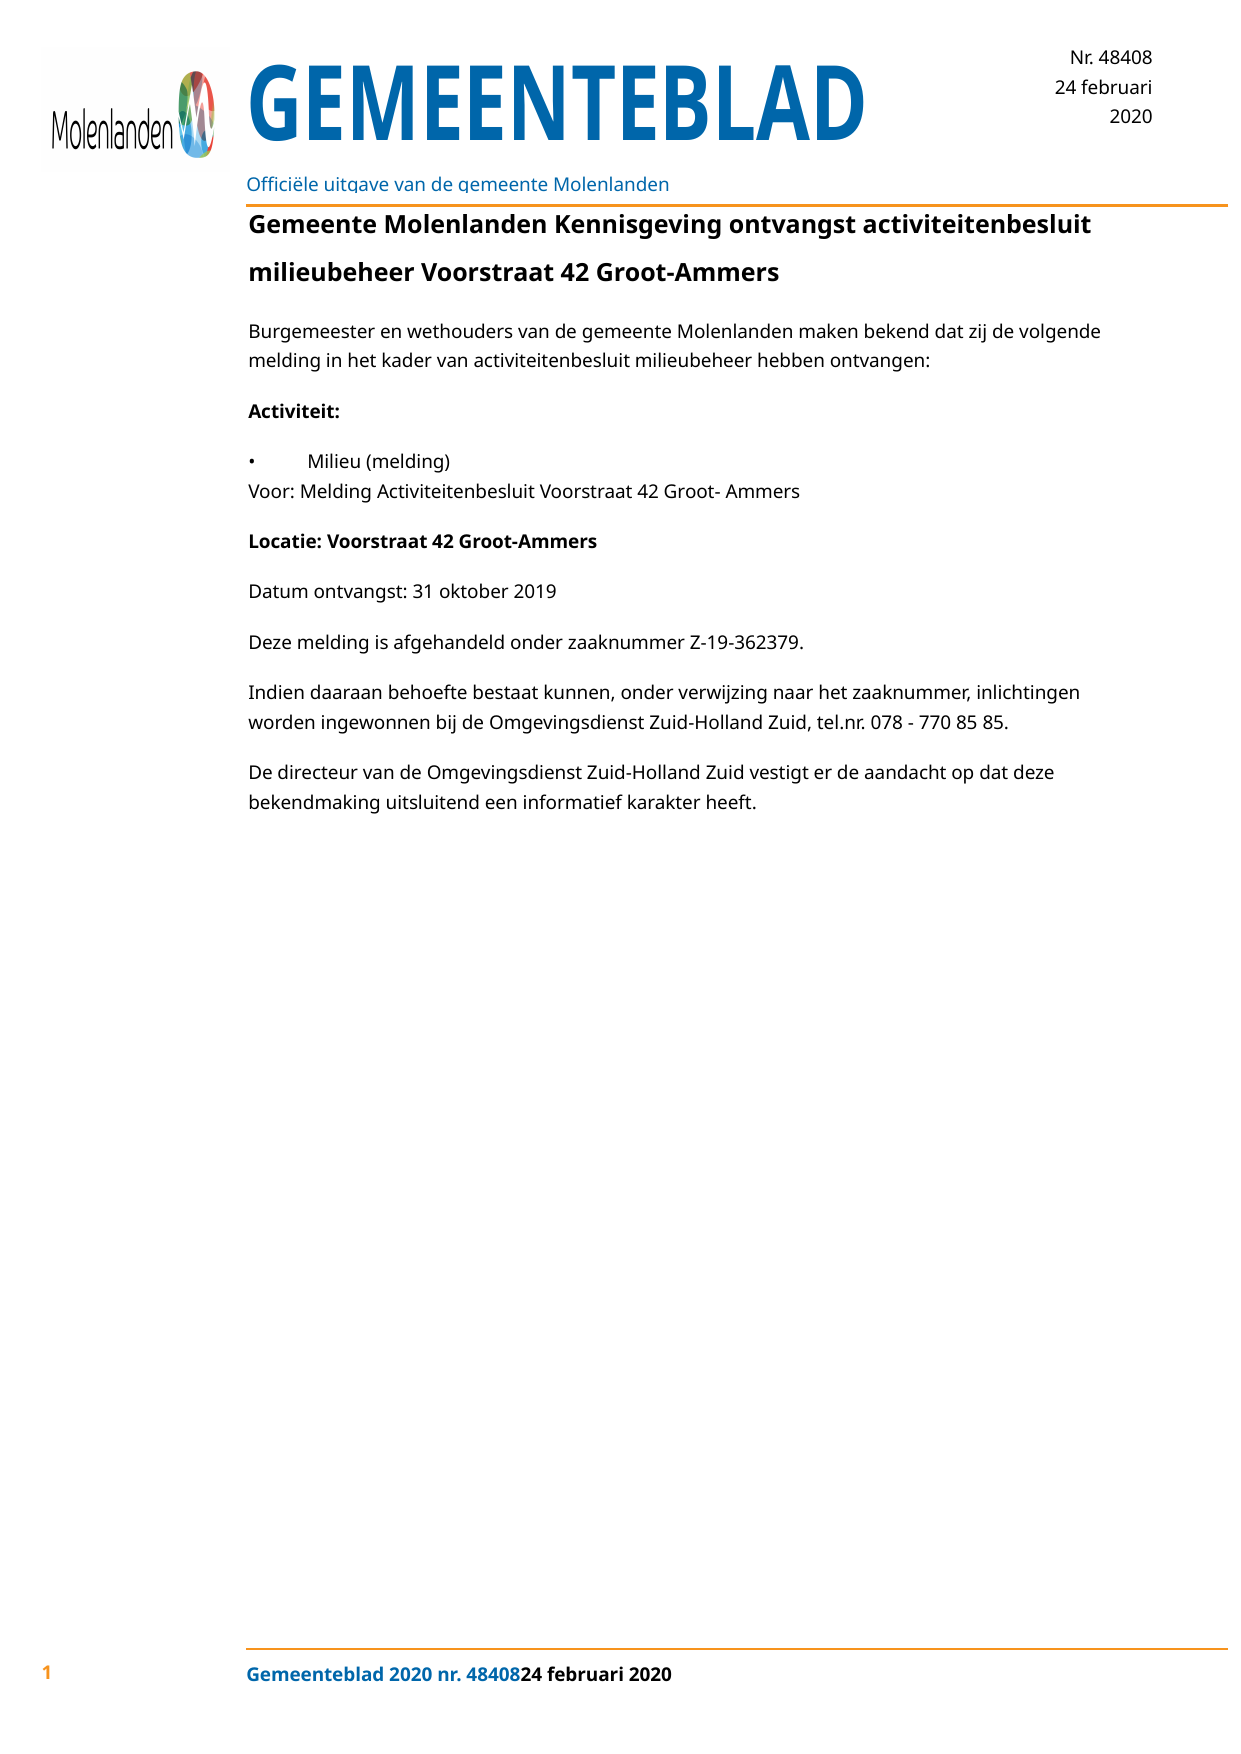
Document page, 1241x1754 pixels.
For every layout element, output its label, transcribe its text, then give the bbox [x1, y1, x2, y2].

text Datum ontvangst: 31 oktober 2019 [248, 579, 1152, 604]
list Milieu (melding) [248, 448, 1152, 474]
text Indien daaraan behoefte bestaat kunnen, onder verwijzing naar het zaaknummer, inlichtingen worden ingewonnen bij de Omgevingsdienst Zuid-Holland Zuid, tel.nr. 078 - 770 85 85. [248, 679, 1152, 735]
text De directeur van de Omgevingsdienst Zuid-Holland Zuid vestigt er de aandacht op dat deze bekendmaking uitsluitend een informatief karakter heeft. [248, 759, 1152, 815]
text Activiteit: [248, 398, 1152, 424]
text Locatie: Voorstraat 42 Groot-Ammers [248, 528, 1152, 554]
picture [41, 47, 231, 172]
text Voor: Melding Activiteitenbesluit Voorstraat 42 Groot- Ammers [248, 478, 1152, 504]
text Burgemeester en wethouders van de gemeente Molenlanden maken bekend dat zij de volgende melding in het kader van activiteitenbesluit milieubeheer hebben ontvangen: [248, 318, 1152, 373]
text Gemeente Molenlanden Kennisgeving ontvangst activiteitenbesluit milieubeheer Voorstraat 42 Groot-Ammers [248, 207, 1152, 288]
text Deze melding is afgehandeld onder zaaknummer Z-19-362379. [248, 629, 1152, 655]
